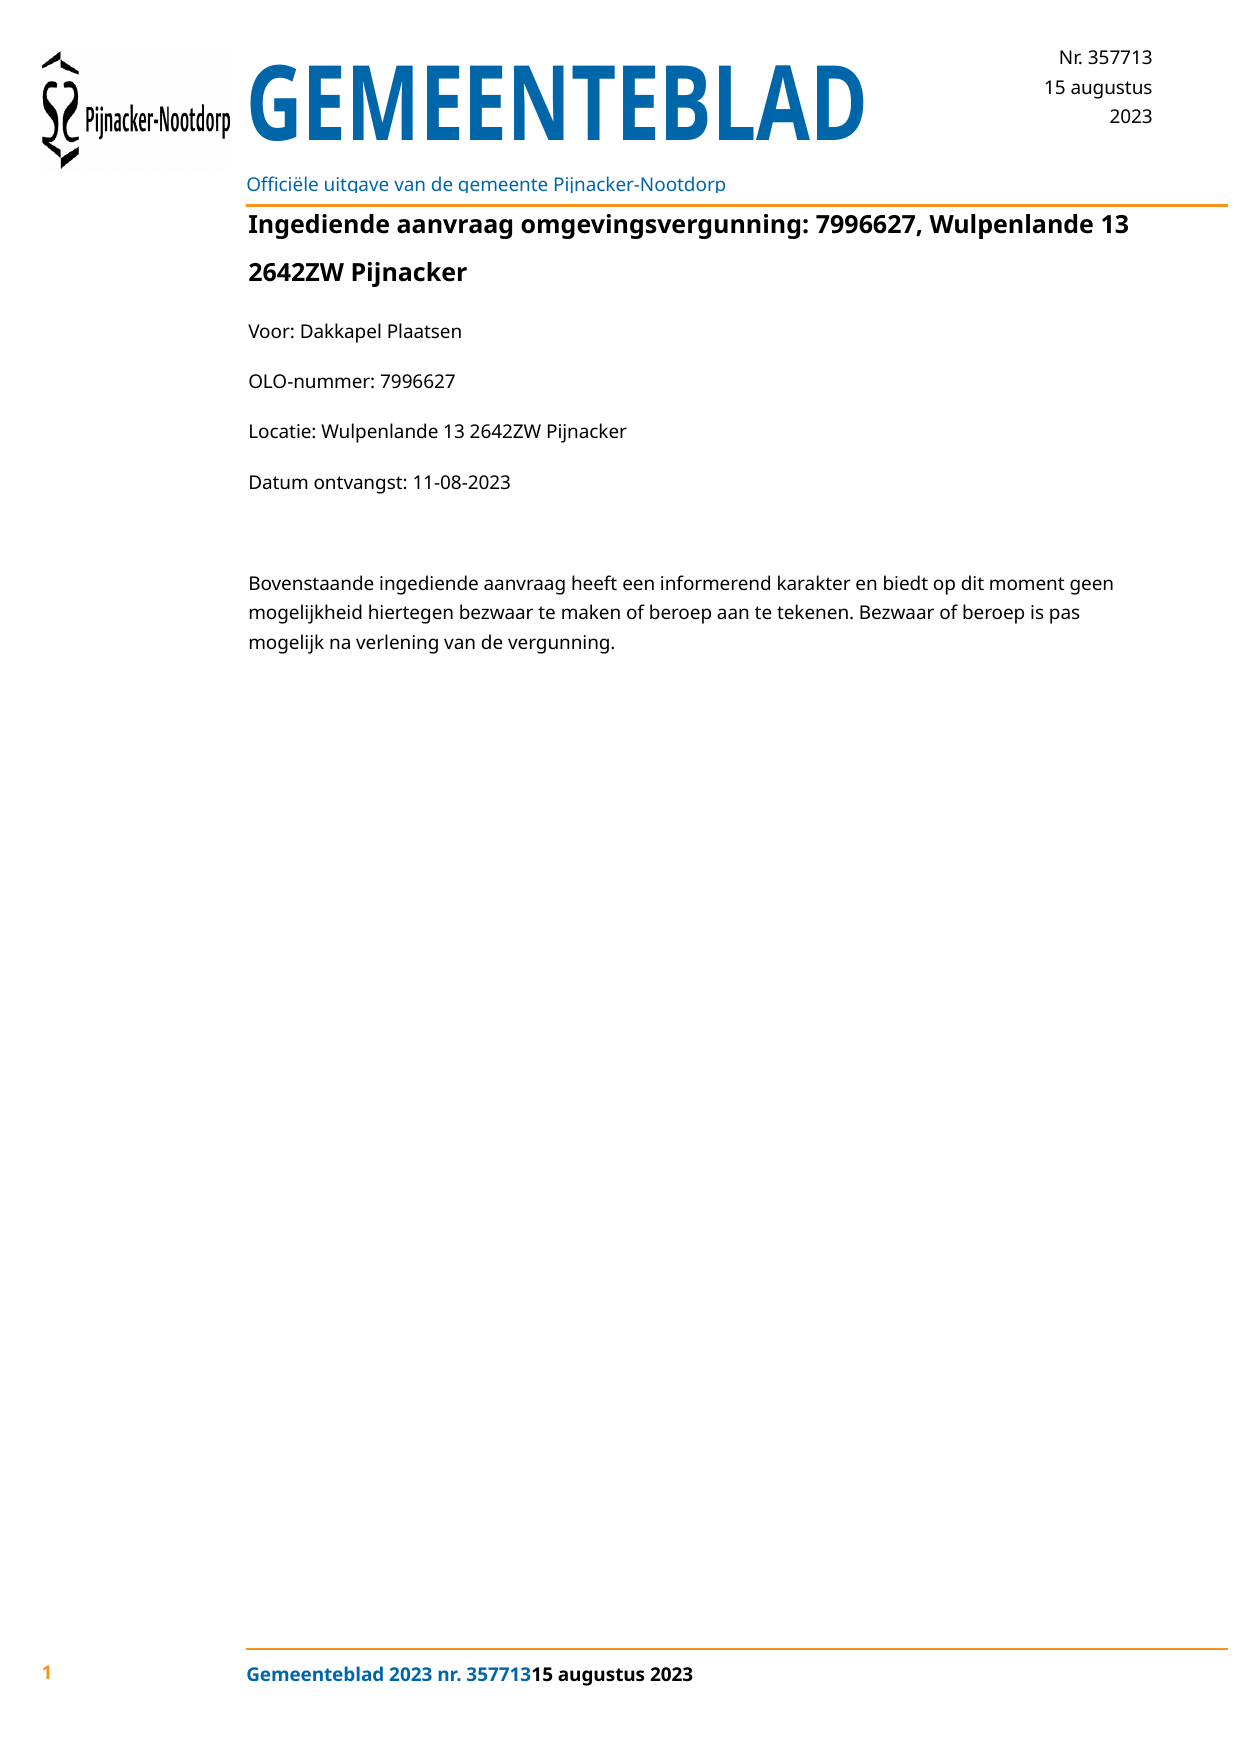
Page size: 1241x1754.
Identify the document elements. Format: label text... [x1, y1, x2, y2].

text Bovenstaande ingediende aanvraag heeft een informerend karakter en biedt op dit moment geen mogelijkheid hiertegen bezwaar te maken of beroep aan te tekenen. Bezwaar of beroep is pas mogelijk na verlening van de vergunning. [248, 570, 1152, 655]
text Locatie: Wulpenlande 13 2642ZW Pijnacker [248, 419, 1152, 444]
text Voor: Dakkapel Plaatsen [248, 318, 1152, 344]
text OLO-nummer: 7996627 [248, 368, 1152, 394]
picture [41, 47, 231, 172]
text Datum ontvangst: 11-08-2023 [248, 469, 1152, 495]
text Ingediende aanvraag omgevingsvergunning: 7996627, Wulpenlande 13 2642ZW Pijnacker [248, 207, 1152, 288]
